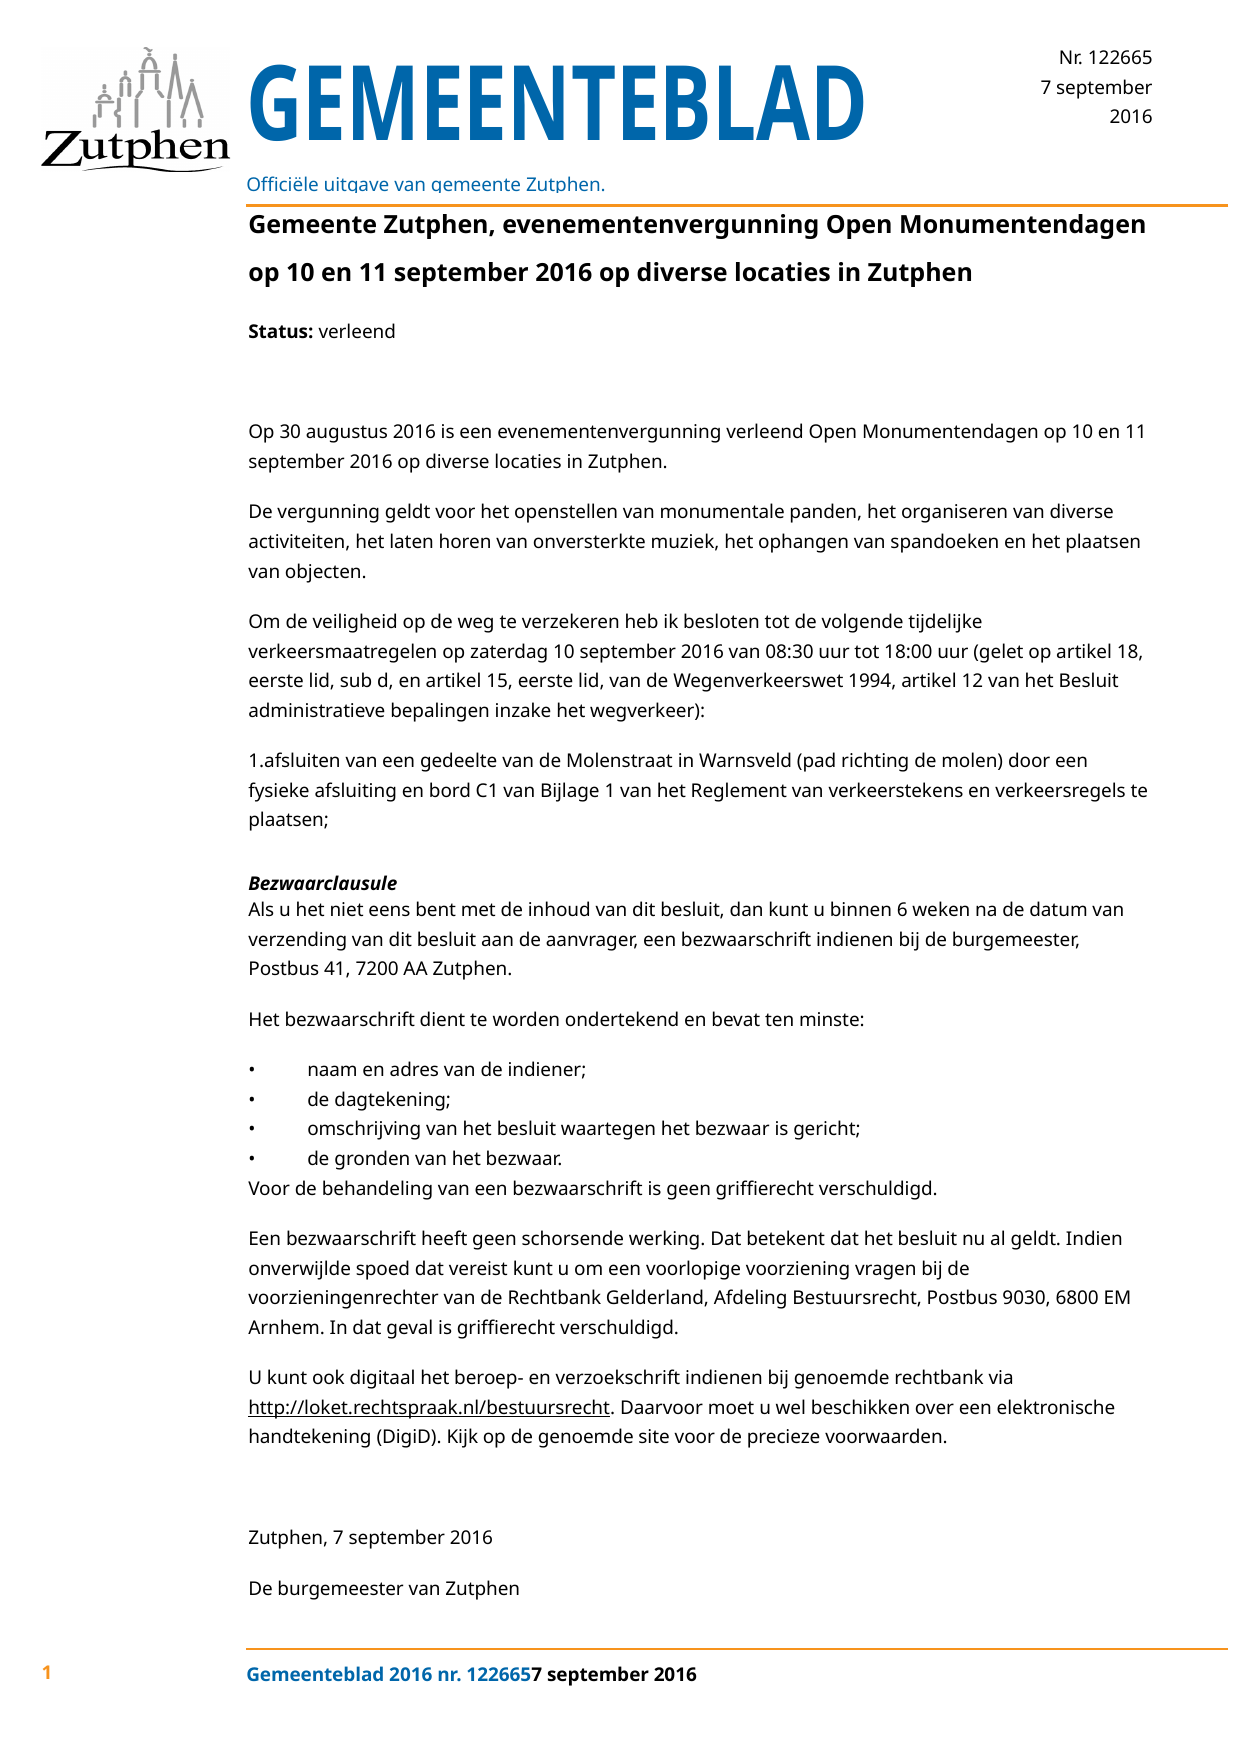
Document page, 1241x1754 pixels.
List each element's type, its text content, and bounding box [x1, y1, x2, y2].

text De vergunning geldt voor het openstellen van monumentale panden, het organiseren van diverse activiteiten, het laten horen van onversterkte muziek, het ophangen van spandoeken en het plaatsen van objecten. [248, 499, 1152, 584]
list de gronden van het bezwaar. [248, 1145, 1152, 1171]
text Een bezwaarschrift heeft geen schorsende werking. Dat betekent dat het besluit nu al geldt. Indien onverwijlde spoed dat vereist kunt u om een voorlopige voorziening vragen bij de voorzieningenrechter van de Rechtbank Gelderland, Afdeling Bestuursrecht, Postbus 9030, 6800 EM Arnhem. In dat geval is griffierecht verschuldigd. [248, 1225, 1152, 1339]
list omschrijving van het besluit waartegen het bezwaar is gericht; [248, 1116, 1152, 1141]
text Status: verleend [248, 318, 1152, 344]
text Voor de behandeling van een bezwaarschrift is geen griffierecht verschuldigd. [248, 1175, 1152, 1200]
picture [41, 47, 231, 172]
text Gemeente Zutphen, evenementenvergunning Open Monumentendagen op 10 en 11 september 2016 op diverse locaties in Zutphen [248, 207, 1152, 288]
text Het bezwaarschrift dient te worden ondertekend en bevat ten minste: [248, 1006, 1152, 1032]
list naam en adres van de indiener; [248, 1056, 1152, 1082]
text Bezwaarclausule [248, 871, 1152, 896]
text De burgemeester van Zutphen [248, 1575, 1152, 1600]
list de dagtekening; [248, 1086, 1152, 1112]
text Op 30 augustus 2016 is een evenementenvergunning verleend Open Monumentendagen op 10 en 11 september 2016 op diverse locaties in Zutphen. [248, 419, 1152, 474]
text Als u het niet eens bent met de inhoud van dit besluit, dan kunt u binnen 6 weken na de datum van verzending van dit besluit aan de aanvrager, een bezwaarschrift indienen bij de burgemeester, Postbus 41, 7200 AA Zutphen. [248, 896, 1152, 981]
text 1.afsluiten van een gedeelte van de Molenstraat in Warnsveld (pad richting de molen) door een fysieke afsluiting en bord C1 van Bijlage 1 van het Reglement van verkeerstekens en verkeersregels te plaatsen; [248, 747, 1152, 832]
text Om de veiligheid op de weg te verzekeren heb ik besloten tot de volgende tijdelijke verkeersmaatregelen op zaterdag 10 september 2016 van 08:30 uur tot 18:00 uur (gelet op artikel 18, eerste lid, sub d, en artikel 15, eerste lid, van de Wegenverkeerswet 1994, artikel 12 van het Besluit administratieve bepalingen inzake het wegverkeer): [248, 608, 1152, 723]
text U kunt ook digitaal het beroep- en verzoekschrift indienen bij genoemde rechtbank via http://loket.rechtspraak.nl/bestuursrecht. Daarvoor moet u wel beschikken over een elektronische handtekening (DigiD). Kijk op de genoemde site voor de precieze voorwaarden. [248, 1364, 1152, 1449]
text Zutphen, 7 september 2016 [248, 1524, 1152, 1550]
